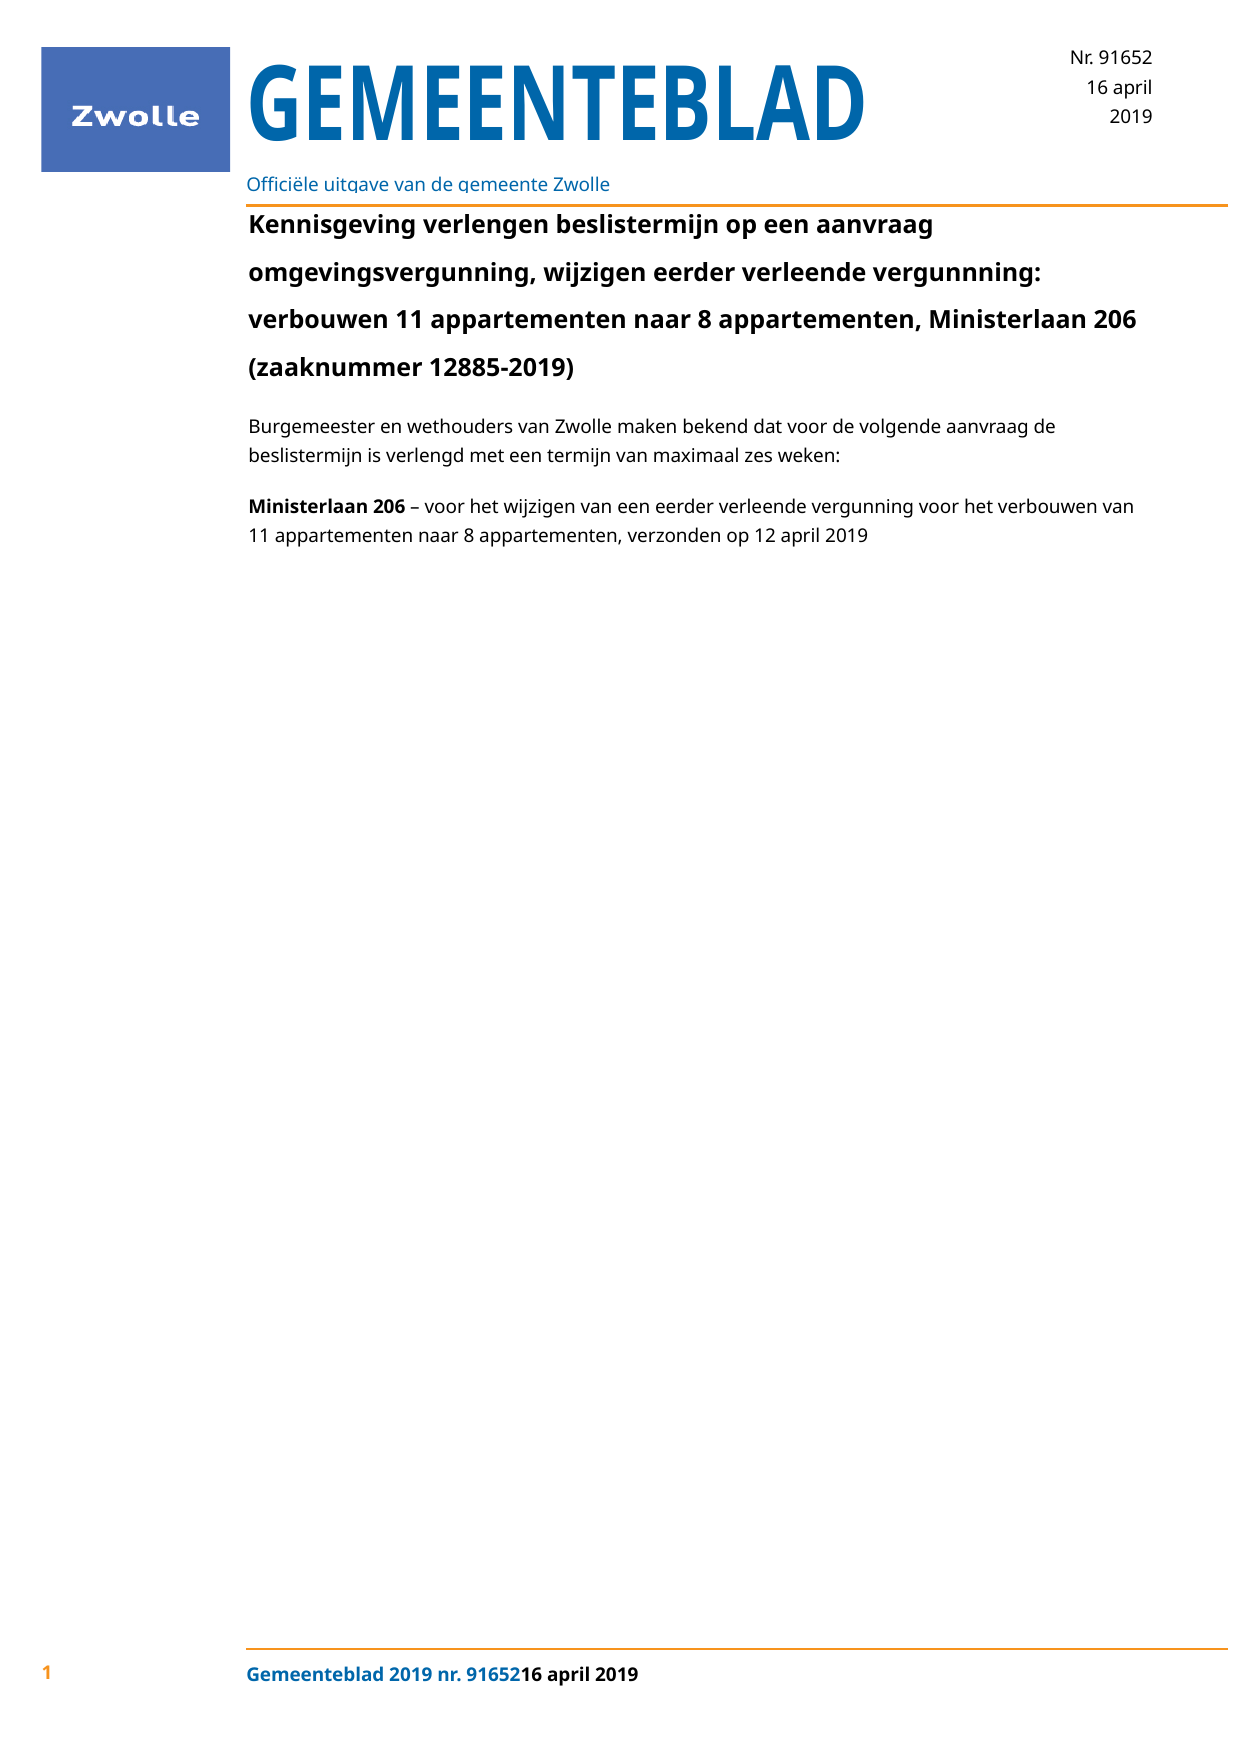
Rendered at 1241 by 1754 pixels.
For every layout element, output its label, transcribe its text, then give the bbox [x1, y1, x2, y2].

text Kennisgeving verlengen beslistermijn op een aanvraag omgevingsvergunning, wijzigen eerder verleende vergunnning: verbouwen 11 appartementen naar 8 appartementen, Ministerlaan 206 (zaaknummer 12885-2019) [248, 207, 1152, 384]
text Ministerlaan 206 – voor het wijzigen van een eerder verleende vergunning voor het verbouwen van 11 appartementen naar 8 appartementen, verzonden op 12 april 2019 [248, 493, 1152, 548]
text Burgemeester en wethouders van Zwolle maken bekend dat voor de volgende aanvraag de beslistermijn is verlengd met een termijn van maximaal zes weken: [248, 413, 1152, 468]
picture [41, 47, 231, 172]
